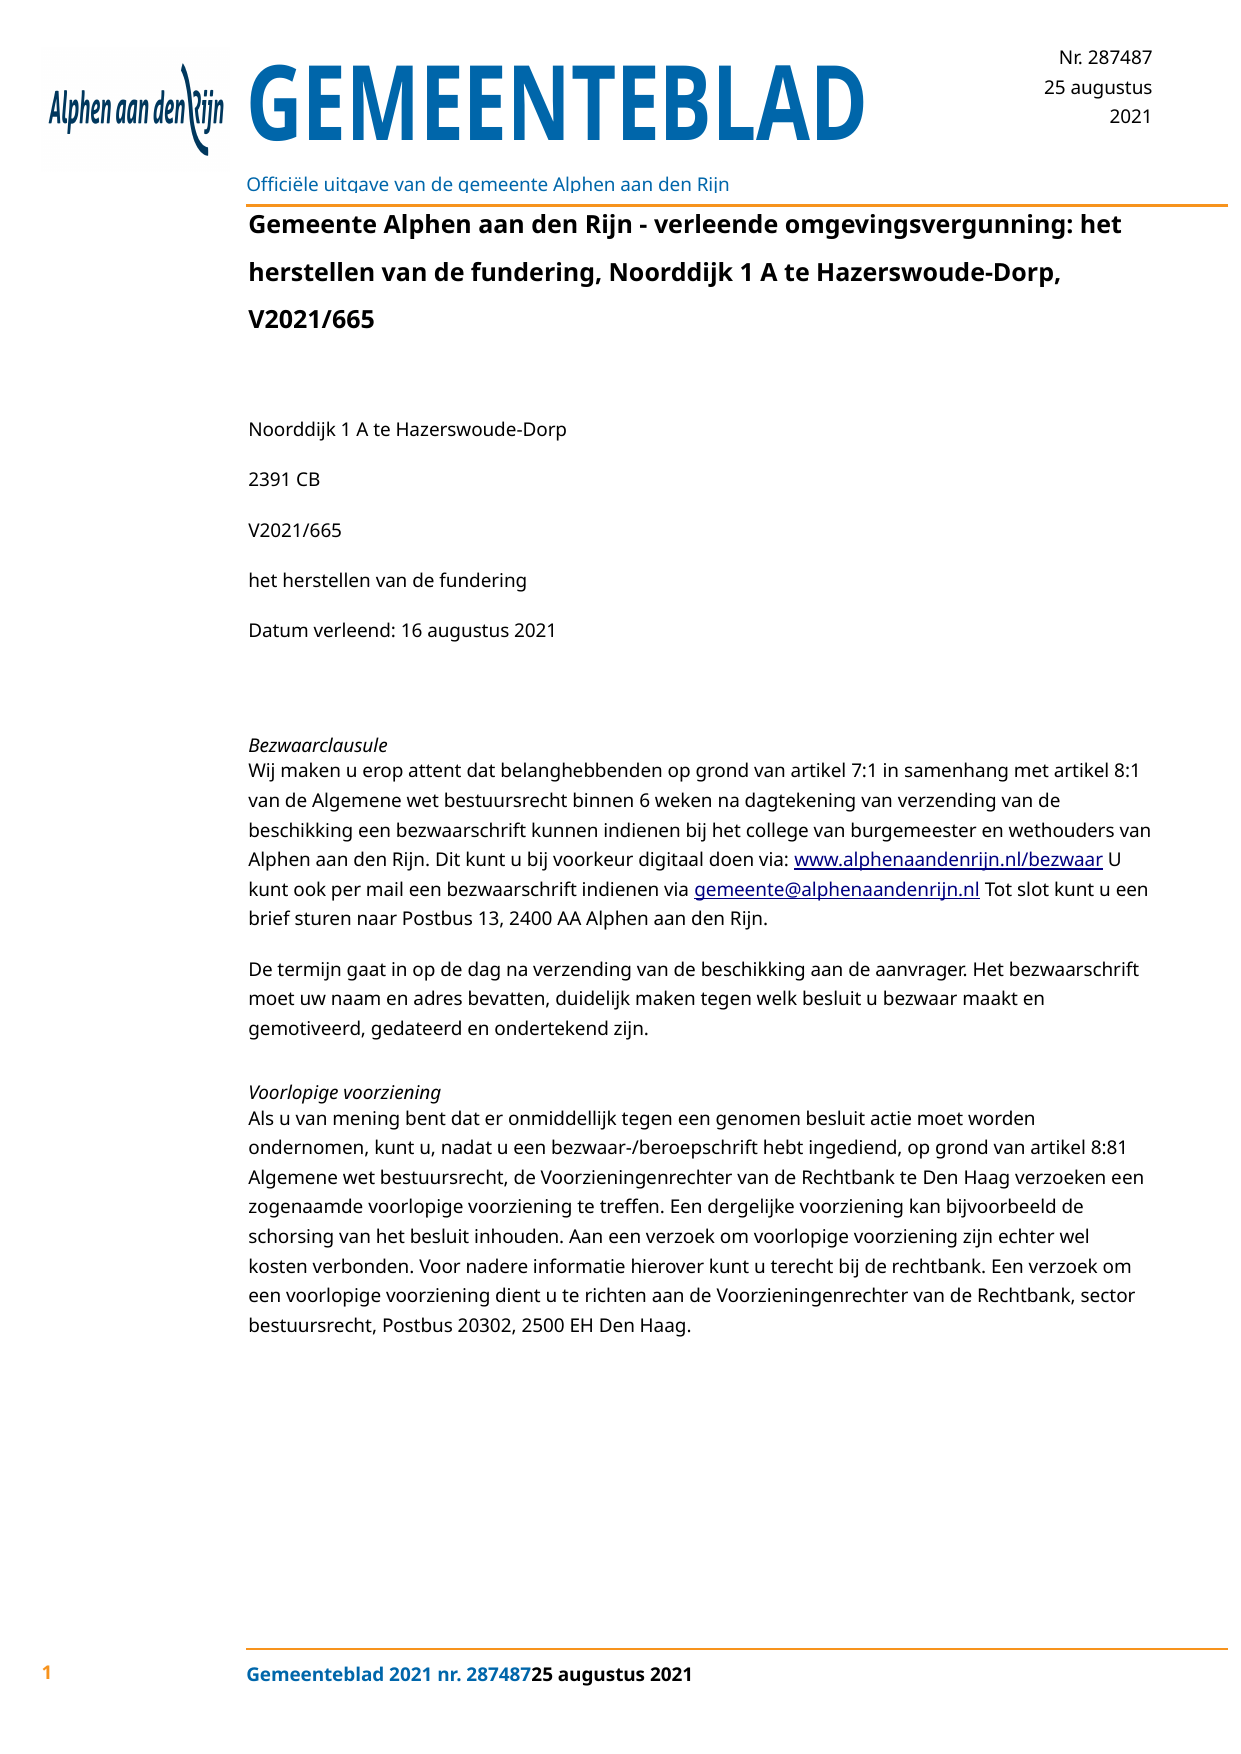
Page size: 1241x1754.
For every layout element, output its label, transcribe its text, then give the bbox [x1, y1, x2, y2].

text Bezwaarclausule [248, 732, 1152, 758]
text Datum verleend: 16 augustus 2021 [248, 618, 1152, 643]
text Als u van mening bent dat er onmiddellijk tegen een genomen besluit actie moet worden ondernomen, kunt u, nadat u een bezwaar-/beroepschrift hebt ingediend, op grond van artikel 8:81 Algemene wet bestuursrecht, de Voorzieningenrechter van de Rechtbank te Den Haag verzoeken een zogenaamde voorlopige voorziening te treffen. Een dergelijke voorziening kan bijvoorbeeld de schorsing van het besluit inhouden. Aan een verzoek om voorlopige voorziening zijn echter wel kosten verbonden. Voor nadere informatie hierover kunt u terecht bij de rechtbank. Een verzoek om een voorlopige voorziening dient u te richten aan de Voorzieningenrechter van de Rechtbank, sector bestuursrecht, Postbus 20302, 2500 EH Den Haag. [248, 1105, 1152, 1338]
text Noorddijk 1 A te Hazerswoude-Dorp [248, 416, 1152, 442]
text V2021/665 [248, 517, 1152, 542]
text 2391 CB [248, 466, 1152, 492]
text het herstellen van de fundering [248, 567, 1152, 593]
text Gemeente Alphen aan den Rijn - verleende omgevingsvergunning: het herstellen van de fundering, Noorddijk 1 A te Hazerswoude-Dorp, V2021/665 [248, 207, 1152, 336]
picture [41, 47, 231, 172]
text Wij maken u erop attent dat belanghebbenden op grond van artikel 7:1 in samenhang met artikel 8:1 van de Algemene wet bestuursrecht binnen 6 weken na dagtekening van verzending van de beschikking een bezwaarschrift kunnen indienen bij het college van burgemeester en wethouders van Alphen aan den Rijn. Dit kunt u bij voorkeur digitaal doen via: www.alphenaandenrijn.nl/bezwaar U kunt ook per mail een bezwaarschrift indienen via gemeente@alphenaandenrijn.nl Tot slot kunt u een brief sturen naar Postbus 13, 2400 AA Alphen aan den Rijn. [248, 758, 1152, 931]
text Voorlopige voorziening [248, 1079, 1152, 1105]
text De termijn gaat in op de dag na verzending van de beschikking aan de aanvrager. Het bezwaarschrift moet uw naam en adres bevatten, duidelijk maken tegen welk besluit u bezwaar maakt en gemotiveerd, gedateerd en ondertekend zijn. [248, 956, 1152, 1041]
